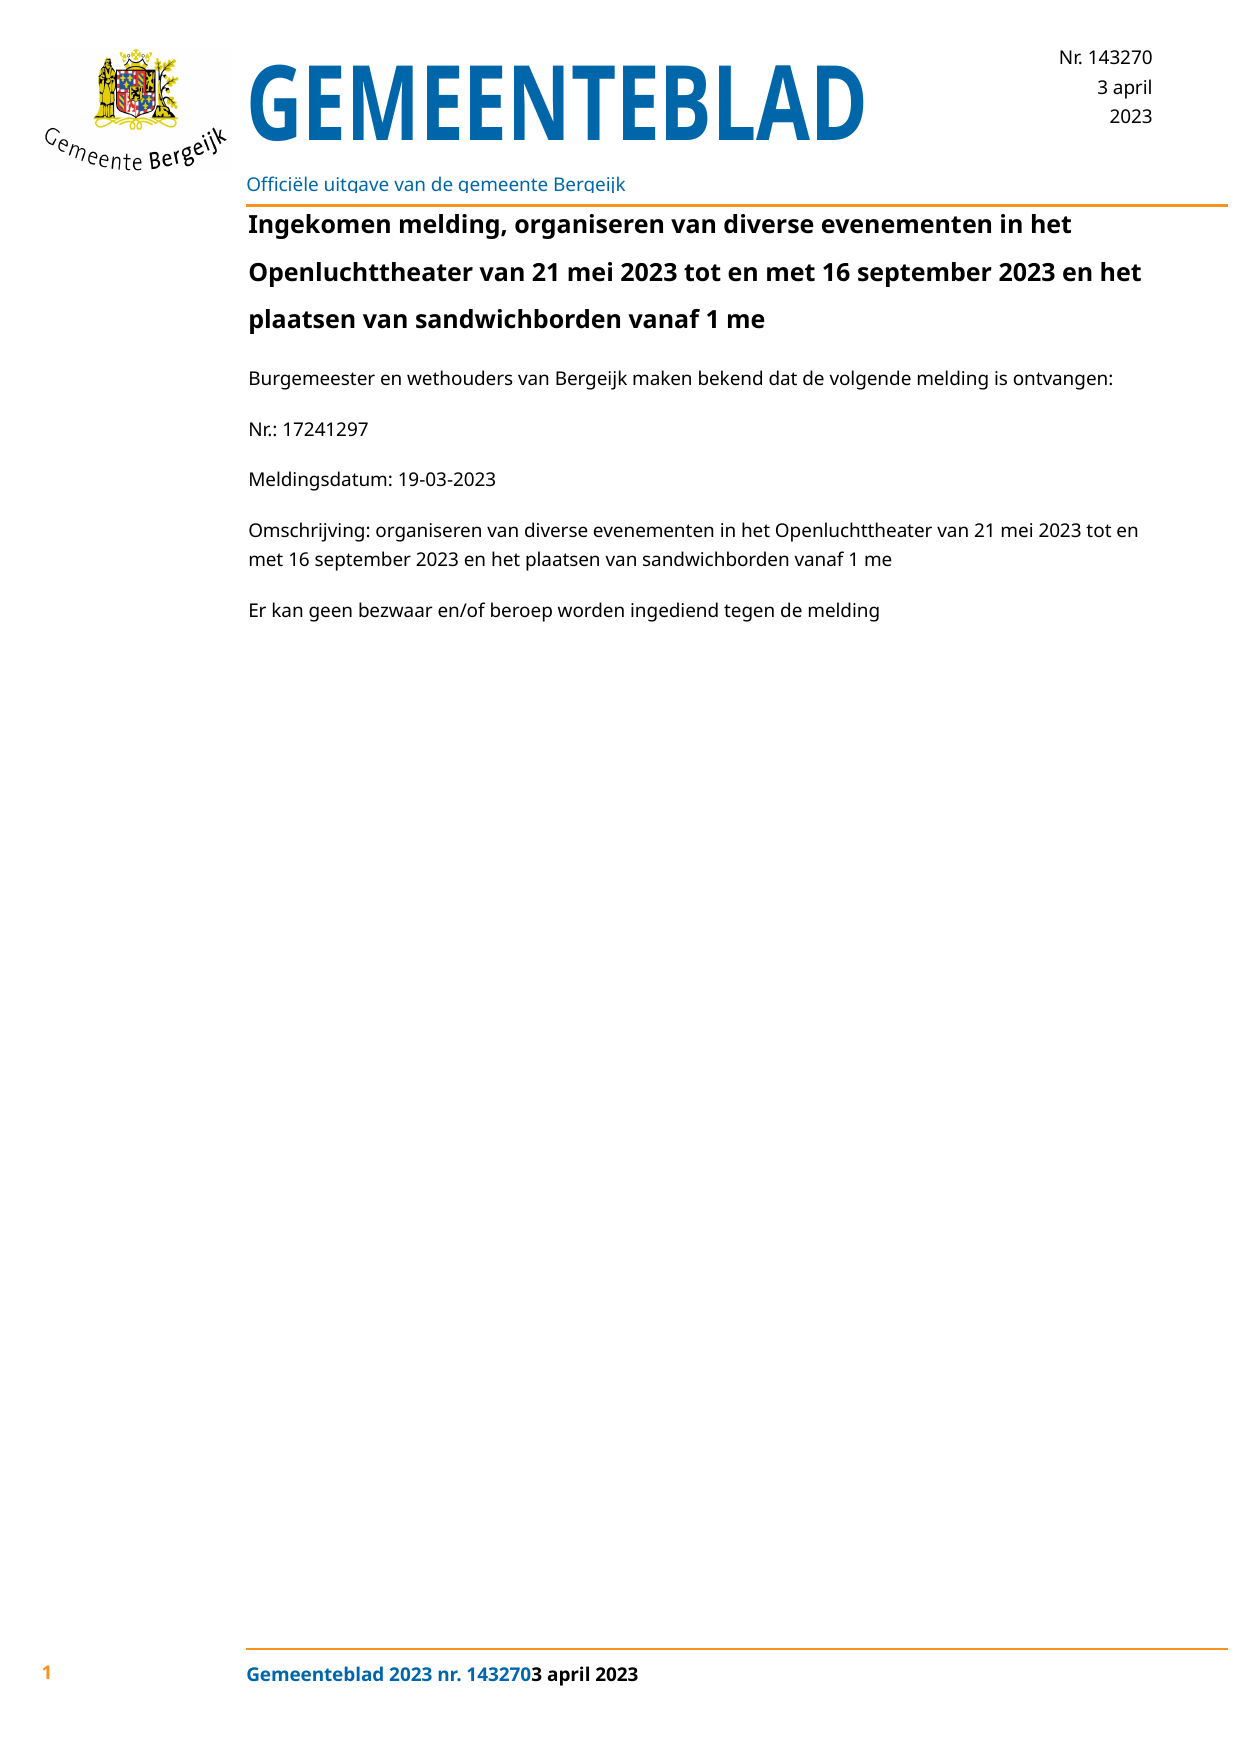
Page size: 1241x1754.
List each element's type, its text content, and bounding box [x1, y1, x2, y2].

picture [41, 47, 231, 172]
text Er kan geen bezwaar en/of beroep worden ingediend tegen de melding [248, 597, 1152, 622]
text Nr.: 17241297 [248, 416, 1152, 442]
text Omschrijving: organiseren van diverse evenementen in het Openluchttheater van 21 mei 2023 tot en met 16 september 2023 en het plaatsen van sandwichborden vanaf 1 me [248, 517, 1152, 572]
text Burgemeester en wethouders van Bergeijk maken bekend dat de volgende melding is ontvangen: [248, 366, 1152, 391]
text Meldingsdatum: 19-03-2023 [248, 466, 1152, 492]
text Ingekomen melding, organiseren van diverse evenementen in het Openluchttheater van 21 mei 2023 tot en met 16 september 2023 en het plaatsen van sandwichborden vanaf 1 me [248, 207, 1152, 336]
